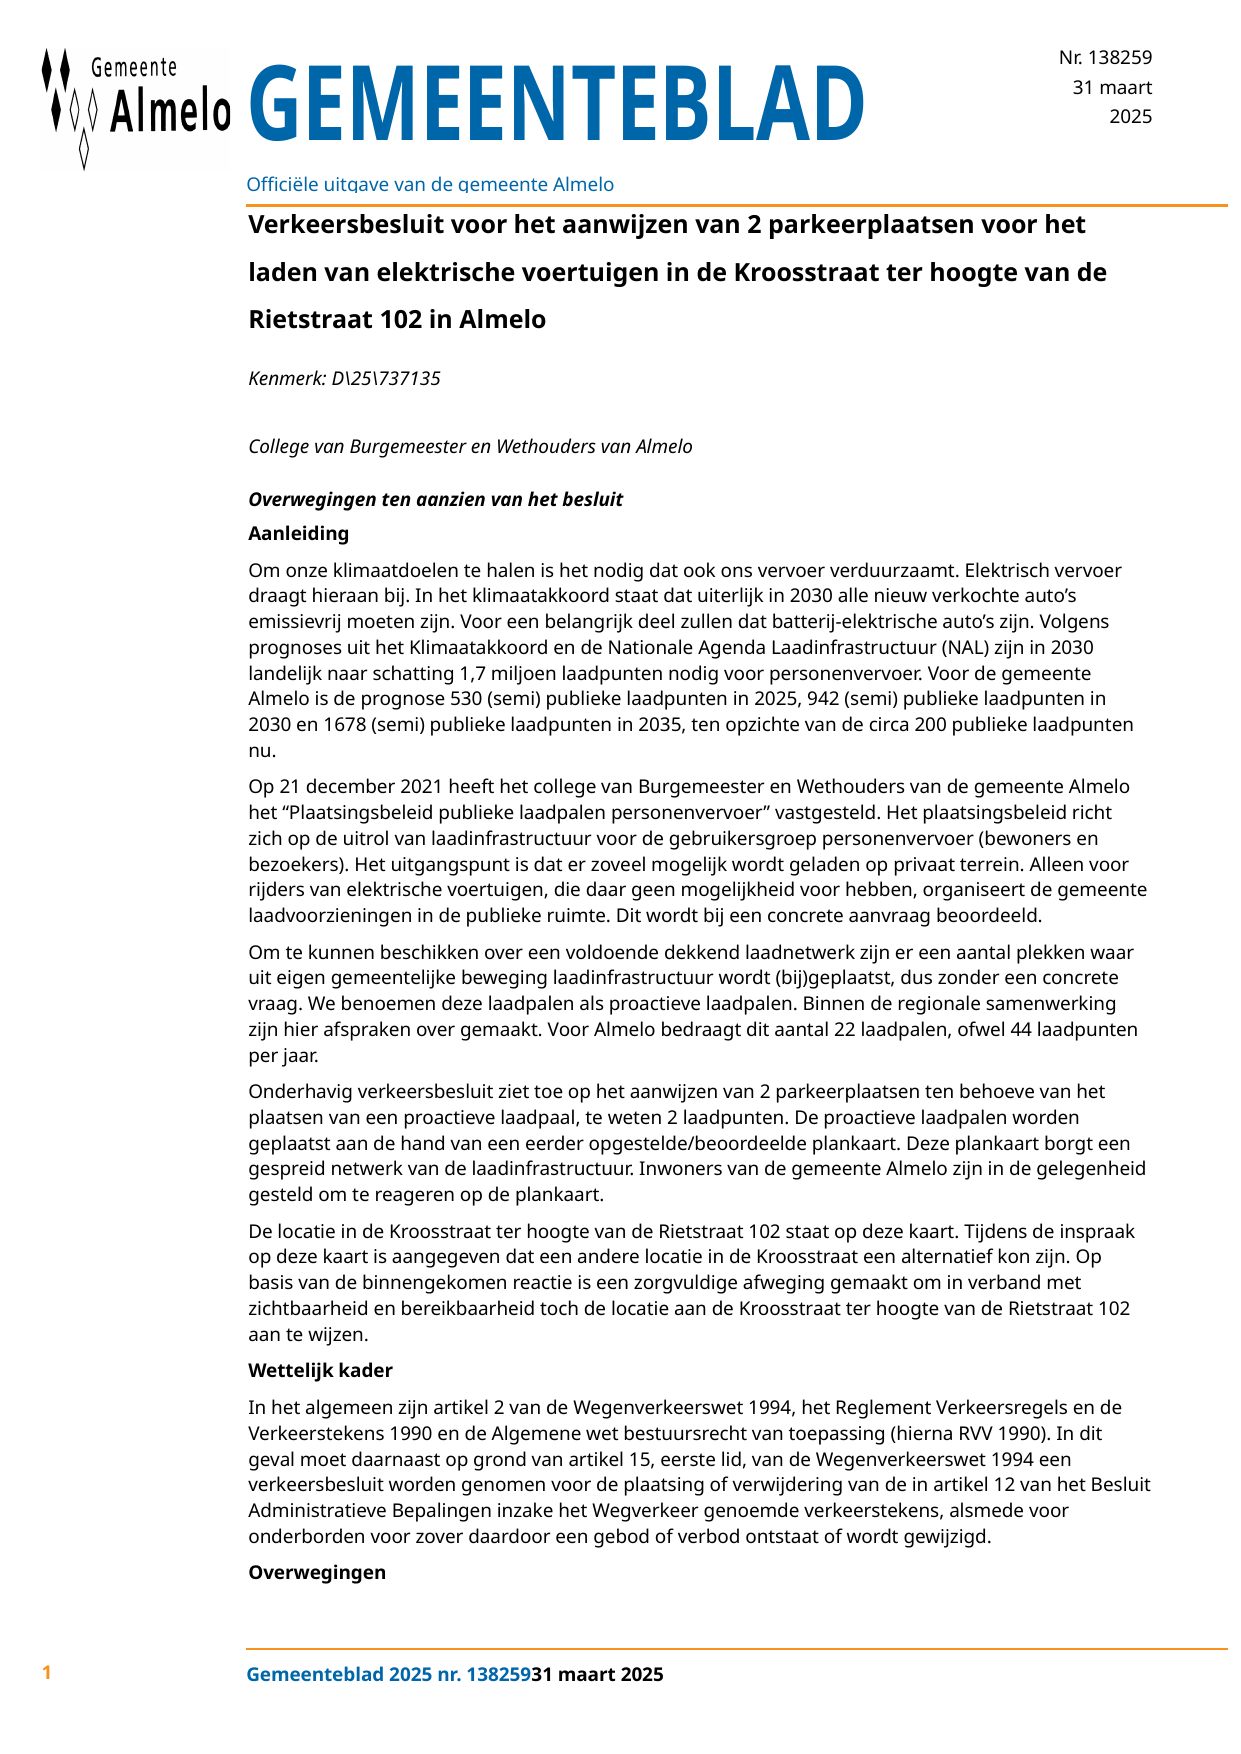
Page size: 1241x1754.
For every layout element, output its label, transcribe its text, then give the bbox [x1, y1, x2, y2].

text Wettelijk kader [248, 1358, 1152, 1383]
text Overwegingen [248, 1559, 1152, 1585]
text Op 21 december 2021 heeft het college van Burgemeester en Wethouders van de gemeente Almelo het “Plaatsingsbeleid publieke laadpalen personenvervoer” vastgesteld. Het plaatsingsbeleid richt zich op de uitrol van laadinfrastructuur voor de gebruikersgroep personenvervoer (bewoners en bezoekers). Het uitgangspunt is dat er zoveel mogelijk wordt geladen op privaat terrein. Alleen voor rijders van elektrische voertuigen, die daar geen mogelijkheid voor hebben, organiseert de gemeente laadvoorzieningen in de publieke ruimte. Dit wordt bij een concrete aanvraag beoordeeld. [248, 773, 1152, 928]
text College van Burgemeester en Wethouders van Almelo [248, 433, 1152, 459]
text De locatie in de Kroosstraat ter hoogte van de Rietstraat 102 staat op deze kaart. Tijdens de inspraak op deze kaart is aangegeven dat een andere locatie in de Kroosstraat een alternatief kon zijn. Op basis van de binnengekomen reactie is een zorgvuldige afweging gemaakt om in verband met zichtbaarheid en bereikbaarheid toch de locatie aan de Kroosstraat ter hoogte van de Rietstraat 102 aan te wijzen. [248, 1218, 1152, 1347]
text Om te kunnen beschikken over een voldoende dekkend laadnetwerk zijn er een aantal plekken waar uit eigen gemeentelijke beweging laadinfrastructuur wordt (bij)geplaatst, dus zonder een concrete vraag. We benoemen deze laadpalen als proactieve laadpalen. Binnen de regionale samenwerking zijn hier afspraken over gemaakt. Voor Almelo bedraagt dit aantal 22 laadpalen, ofwel 44 laadpunten per jaar. [248, 939, 1152, 1067]
text Overwegingen ten aanzien van het besluit [248, 486, 1152, 512]
text In het algemeen zijn artikel 2 van de Wegenverkeerswet 1994, het Reglement Verkeersregels en de Verkeerstekens 1990 en de Algemene wet bestuursrecht van toepassing (hierna RVV 1990). In dit geval moet daarnaast op grond van artikel 15, eerste lid, van de Wegenverkeerswet 1994 een verkeersbesluit worden genomen voor de plaatsing of verwijdering van de in artikel 12 van het Besluit Administratieve Bepalingen inzake het Wegverkeer genoemde verkeerstekens, alsmede voor onderborden voor zover daardoor een gebod of verbod ontstaat of wordt gewijzigd. [248, 1394, 1152, 1549]
text Onderhavig verkeersbesluit ziet toe op het aanwijzen van 2 parkeerplaatsen ten behoeve van het plaatsen van een proactieve laadpaal, te weten 2 laadpunten. De proactieve laadpalen worden geplaatst aan de hand van een eerder opgestelde/beoordeelde plankaart. Deze plankaart borgt een gespreid netwerk van de laadinfrastructuur. Inwoners van de gemeente Almelo zijn in de gelegenheid gesteld om te reageren op de plankaart. [248, 1078, 1152, 1207]
picture [41, 47, 231, 172]
text Verkeersbesluit voor het aanwijzen van 2 parkeerplaatsen voor het laden van elektrische voertuigen in de Kroosstraat ter hoogte van de Rietstraat 102 in Almelo [248, 207, 1152, 336]
text Aanleiding [248, 520, 1152, 546]
text Om onze klimaatdoelen te halen is het nodig dat ook ons vervoer verduurzaamt. Elektrisch vervoer draagt hieraan bij. In het klimaatakkoord staat dat uiterlijk in 2030 alle nieuw verkochte auto’s emissievrij moeten zijn. Voor een belangrijk deel zullen dat batterij-elektrische auto’s zijn. Volgens prognoses uit het Klimaatakkoord en de Nationale Agenda Laadinfrastructuur (NAL) zijn in 2030 landelijk naar schatting 1,7 miljoen laadpunten nodig voor personenvervoer. Voor de gemeente Almelo is de prognose 530 (semi) publieke laadpunten in 2025, 942 (semi) publieke laadpunten in 2030 en 1678 (semi) publieke laadpunten in 2035, ten opzichte van de circa 200 publieke laadpunten nu. [248, 557, 1152, 763]
text Kenmerk: D\25\737135 [248, 366, 1152, 391]
